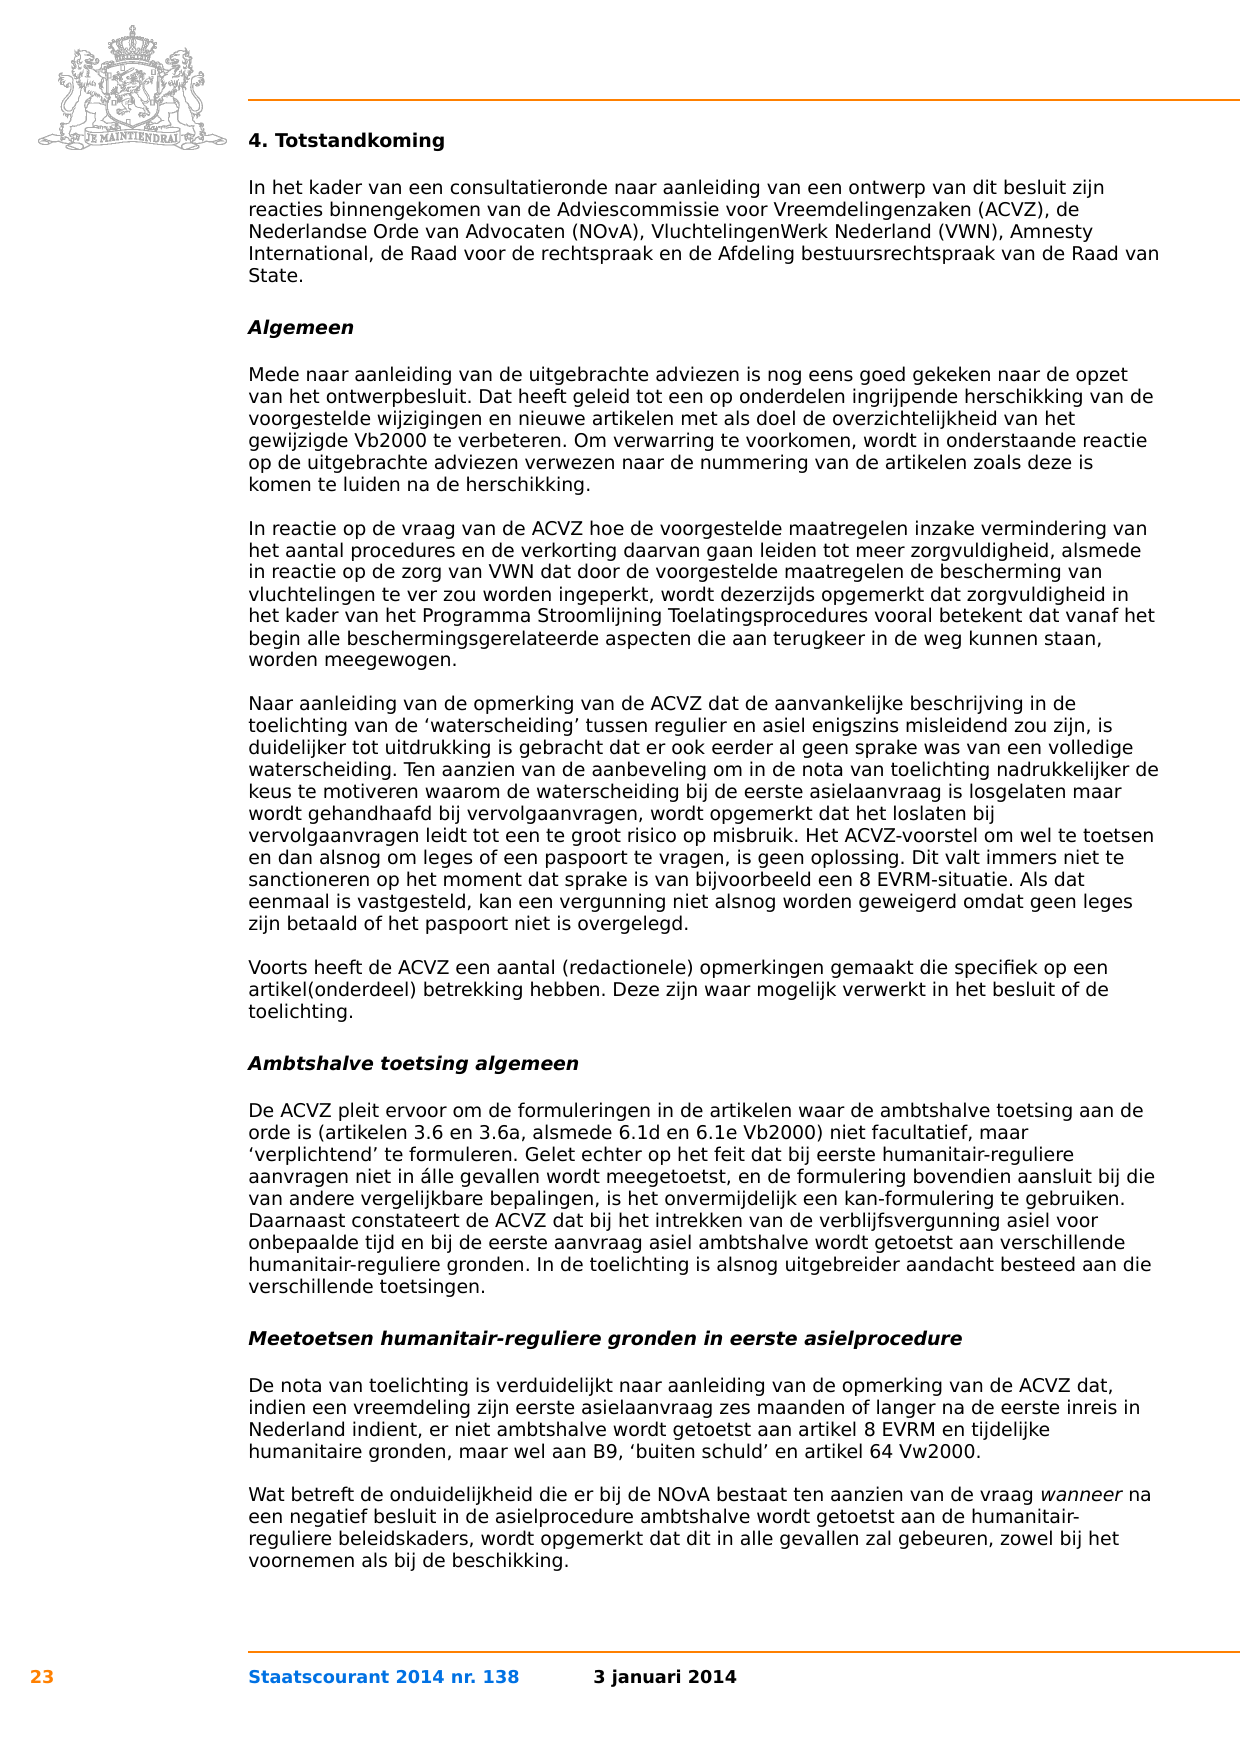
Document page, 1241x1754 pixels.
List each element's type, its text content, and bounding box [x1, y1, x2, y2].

text De ACVZ pleit ervoor om de formuleringen in de artikelen waar de ambtshalve toetsing aan de orde is (artikelen 3.6 en 3.6a, alsmede 6.1d en 6.1e Vb2000) niet facultatief, maar ‘verplichtend’ te formuleren. Gelet echter op het feit dat bij eerste humanitair-reguliere aanvragen niet in álle gevallen wordt meegetoetst, en de formulering bovendien aansluit bij die van andere vergelijkbare bepalingen, is het onvermijdelijk een kan-formulering te gebruiken. [248, 1100, 1163, 1210]
text De nota van toelichting is verduidelijkt naar aanleiding van de opmerking van de ACVZ dat, indien een vreemdeling zijn eerste asielaanvraag zes maanden of langer na de eerste inreis in Nederland indient, er niet ambtshalve wordt getoetst aan artikel 8 EVRM en tijdelijke humanitaire gronden, maar wel aan B9, ‘buiten schuld’ en artikel 64 Vw2000. [248, 1374, 1163, 1462]
text In reactie op de vraag van de ACVZ hoe de voorgestelde maatregelen inzake vermindering van het aantal procedures en de verkorting daarvan gaan leiden tot meer zorgvuldigheid, alsmede in reactie op de zorg van VWN dat door de voorgestelde maatregelen de bescherming van vluchtelingen te ver zou worden ingeperkt, wordt dezerzijds opgemerkt dat zorgvuldigheid in het kader van het Programma Stroomlijning Toelatingsprocedures vooral betekent dat vanaf het begin alle beschermingsgerelateerde aspecten die aan terugkeer in de weg kunnen staan, worden meegewogen. [248, 517, 1163, 671]
text Daarnaast constateert de ACVZ dat bij het intrekken van de verblijfsvergunning asiel voor onbepaalde tijd en bij de eerste aanvraag asiel ambtshalve wordt getoetst aan verschillende humanitair-reguliere gronden. In de toelichting is alsnog uitgebreider aandacht besteed aan die verschillende toetsingen. [248, 1210, 1163, 1298]
text Wat betreft de onduidelijkheid die er bij de NOvA bestaat ten aanzien van de vraag wanneer na een negatief besluit in de asielprocedure ambtshalve wordt getoetst aan de humanitair-reguliere beleidskaders, wordt opgemerkt dat dit in alle gevallen zal gebeuren, zowel bij het voornemen als bij de beschikking. [248, 1484, 1163, 1572]
text Mede naar aanleiding van de uitgebrachte adviezen is nog eens goed gekeken naar de opzet van het ontwerpbesluit. Dat heeft geleid tot een op onderdelen ingrijpende herschikking van de voorgestelde wijzigingen en nieuwe artikelen met als doel de overzichtelijkheid van het gewijzigde Vb2000 te verbeteren. Om verwarring te voorkomen, wordt in onderstaande reactie op de uitgebrachte adviezen verwezen naar de nummering van de artikelen zoals deze is komen te luiden na de herschikking. [248, 364, 1163, 496]
subtitle 4. Totstandkoming [248, 130, 1163, 152]
text Naar aanleiding van de opmerking van de ACVZ dat de aanvankelijke beschrijving in de toelichting van de ‘waterscheiding’ tussen regulier en asiel enigszins misleidend zou zijn, is duidelijker tot uitdrukking is gebracht dat er ook eerder al geen sprake was van een volledige waterscheiding. Ten aanzien van de aanbeveling om in de nota van toelichting nadrukkelijker de keus te motiveren waarom de waterscheiding bij de eerste asielaanvraag is losgelaten maar wordt gehandhaafd bij vervolgaanvragen, wordt opgemerkt dat het loslaten bij vervolgaanvragen leidt tot een te groot risico op misbruik. Het ACVZ-voorstel om wel te toetsen en dan alsnog om leges of een paspoort te vragen, is geen oplossing. Dit valt immers niet te sanctioneren op het moment dat sprake is van bijvoorbeeld een 8 EVRM-situatie. Als dat eenmaal is vastgesteld, kan een vergunning niet alsnog worden geweigerd omdat geen leges zijn betaald of het paspoort niet is overgelegd. [248, 693, 1163, 935]
picture [38, 25, 227, 150]
text In het kader van een consultatieronde naar aanleiding van een ontwerp van dit besluit zijn reacties binnengekomen van de Adviescommissie voor Vreemdelingenzaken (ACVZ), de Nederlandse Orde van Advocaten (NOvA), VluchtelingenWerk Nederland (VWN), Amnesty International, de Raad voor de rechtspraak en de Afdeling bestuursrechtspraak van de Raad van State. [248, 177, 1163, 287]
subtitle Ambtshalve toetsing algemeen [248, 1053, 1163, 1075]
text Voorts heeft de ACVZ een aantal (redactionele) opmerkingen gemaakt die specifiek op een artikel(onderdeel) betrekking hebben. Deze zijn waar mogelijk verwerkt in het besluit of de toelichting. [248, 957, 1163, 1023]
subtitle Meetoetsen humanitair-reguliere gronden in eerste asielprocedure [248, 1328, 1163, 1349]
subtitle Algemeen [248, 317, 1163, 339]
